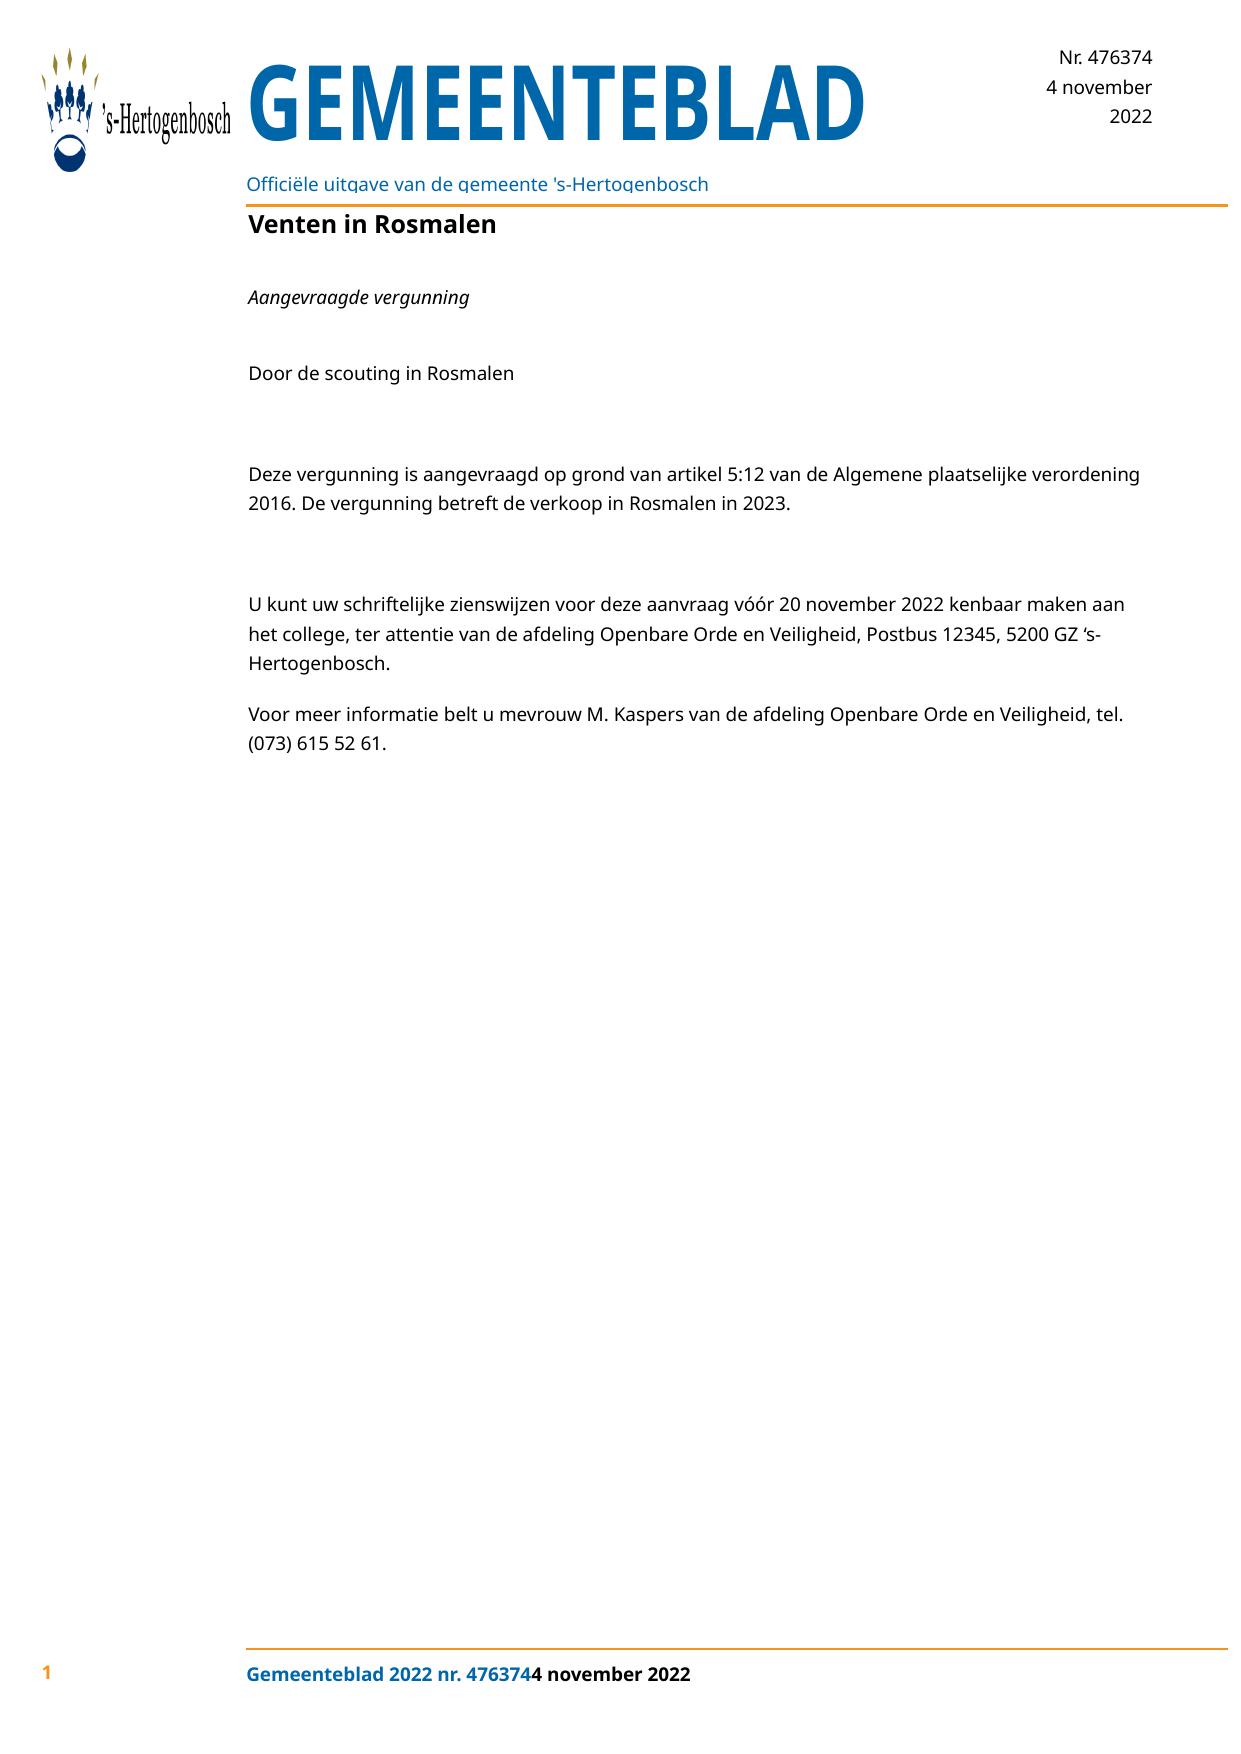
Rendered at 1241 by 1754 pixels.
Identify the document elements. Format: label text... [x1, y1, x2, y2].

text Door de scouting in Rosmalen [248, 360, 1152, 386]
text Venten in Rosmalen [248, 207, 1152, 241]
text Voor meer informatie belt u mevrouw M. Kaspers van de afdeling Openbare Orde en Veiligheid, tel. (073) 615 52 61. [248, 701, 1152, 756]
text Aangevraagde vergunning [248, 284, 1152, 309]
text Deze vergunning is aangevraagd op grond van artikel 5:12 van de Algemene plaatselijke verordening 2016. De vergunning betreft de verkoop in Rosmalen in 2023. [248, 461, 1152, 516]
text U kunt uw schriftelijke zienswijzen voor deze aanvraag vóór 20 november 2022 kenbaar maken aan het college, ter attentie van de afdeling Openbare Orde en Veiligheid, Postbus 12345, 5200 GZ ‘s-Hertogenbosch. [248, 591, 1152, 676]
picture [41, 47, 231, 172]
